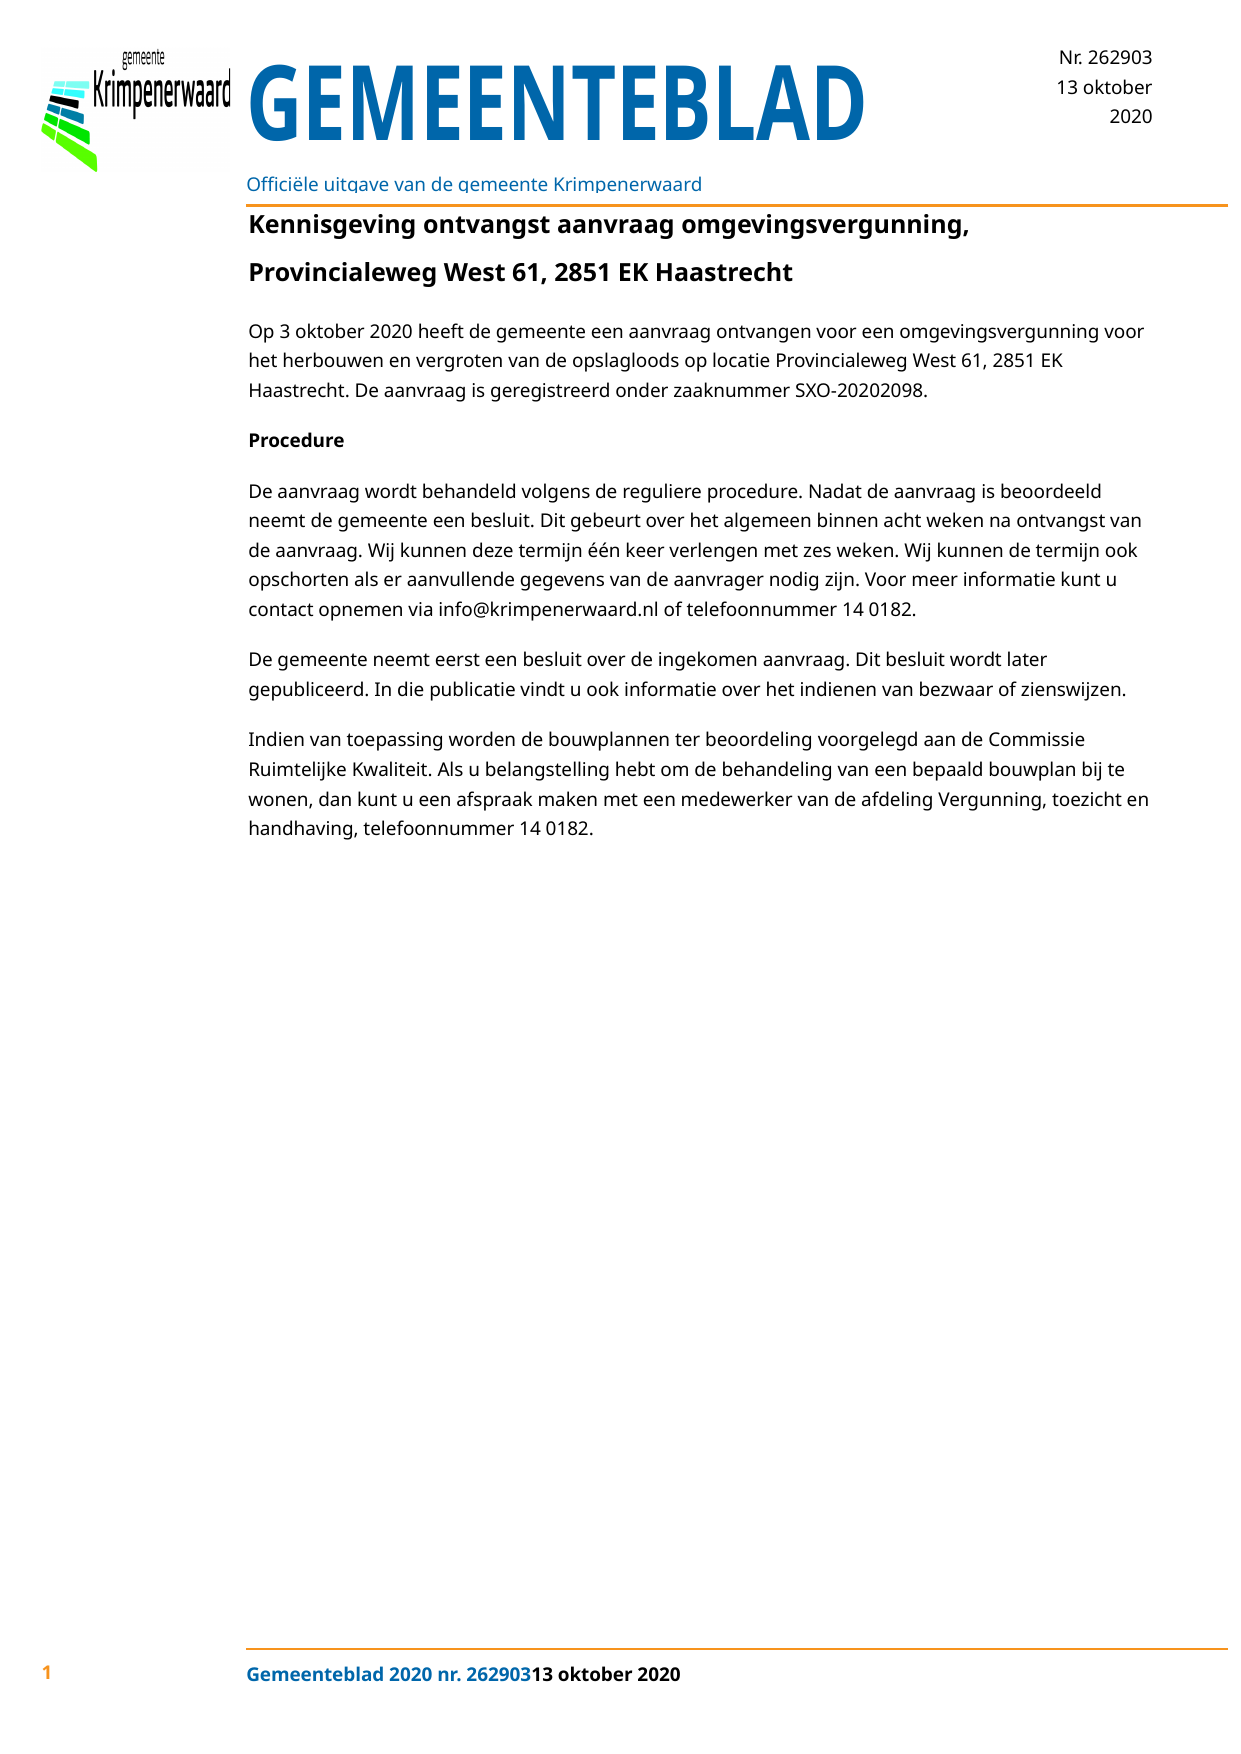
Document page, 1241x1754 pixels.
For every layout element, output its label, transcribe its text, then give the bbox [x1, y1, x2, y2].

text Procedure [248, 427, 1152, 453]
text De gemeente neemt eerst een besluit over de ingekomen aanvraag. Dit besluit wordt later gepubliceerd. In die publicatie vindt u ook informatie over het indienen van bezwaar of zienswijzen. [248, 647, 1152, 702]
text Op 3 oktober 2020 heeft de gemeente een aanvraag ontvangen voor een omgevingsvergunning voor het herbouwen en vergroten van de opslagloods op locatie Provincialeweg West 61, 2851 EK Haastrecht. De aanvraag is geregistreerd onder zaaknummer SXO-20202098. [248, 318, 1152, 403]
text Kennisgeving ontvangst aanvraag omgevingsvergunning, Provincialeweg West 61, 2851 EK Haastrecht [248, 207, 1152, 288]
text Indien van toepassing worden de bouwplannen ter beoordeling voorgelegd aan de Commissie Ruimtelijke Kwaliteit. Als u belangstelling hebt om de behandeling van een bepaald bouwplan bij te wonen, dan kunt u een afspraak maken met een medewerker van de afdeling Vergunning, toezicht en handhaving, telefoonnummer 14 0182. [248, 727, 1152, 841]
text De aanvraag wordt behandeld volgens de reguliere procedure. Nadat de aanvraag is beoordeeld neemt de gemeente een besluit. Dit gebeurt over het algemeen binnen acht weken na ontvangst van de aanvraag. Wij kunnen deze termijn één keer verlengen met zes weken. Wij kunnen de termijn ook opschorten als er aanvullende gegevens van de aanvrager nodig zijn. Voor meer informatie kunt u contact opnemen via info@krimpenerwaard.nl of telefoonnummer 14 0182. [248, 478, 1152, 622]
picture [41, 47, 231, 172]
